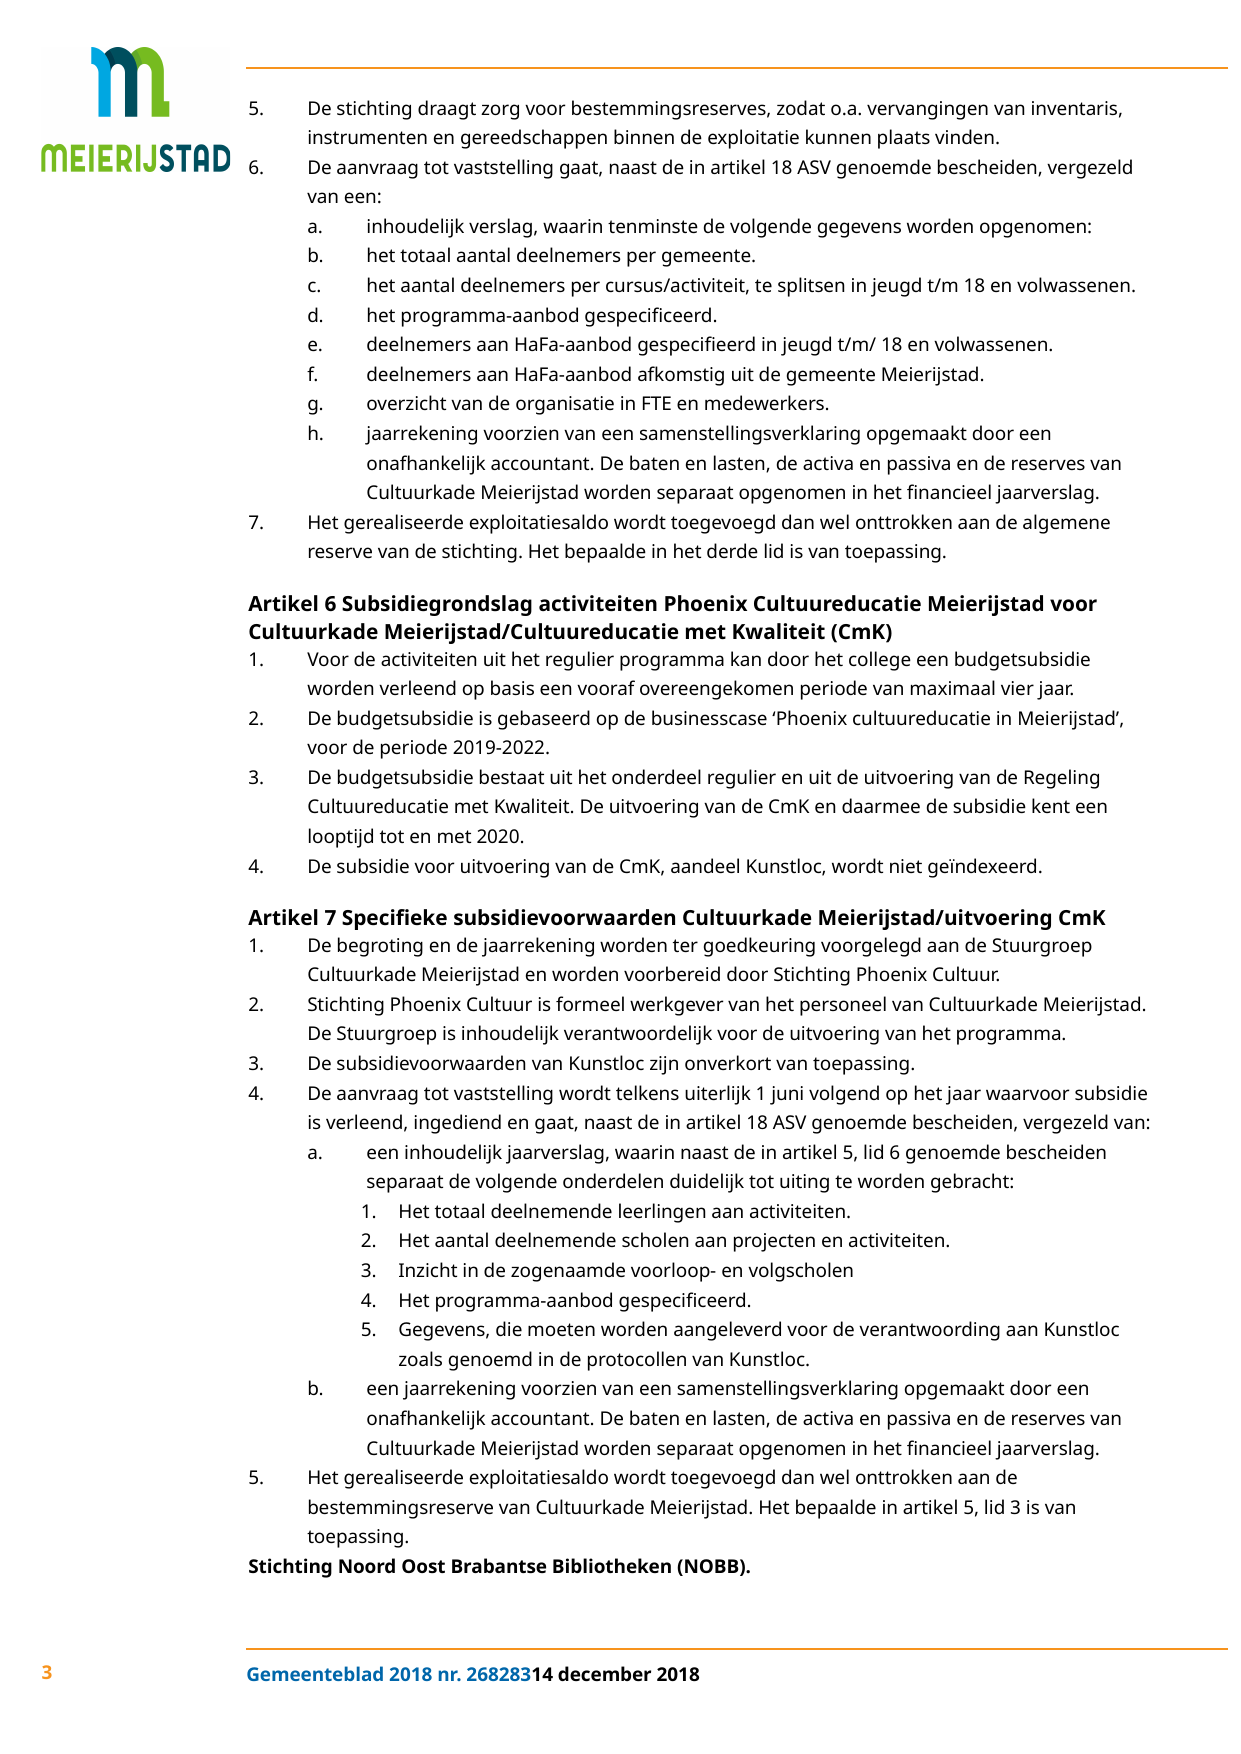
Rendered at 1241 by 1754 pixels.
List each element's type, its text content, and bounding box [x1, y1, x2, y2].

list Voor de activiteiten uit het regulier programma kan door het college een budgetsubsidie worden verleend op basis een vooraf overeengekomen periode van maximaal vier jaar. [248, 646, 1152, 701]
list De subsidievoorwaarden van Kunstloc zijn onverkort van toepassing. [248, 1050, 1152, 1076]
list De aanvraag tot vaststelling wordt telkens uiterlijk 1 juni volgend op het jaar waarvoor subsidie is verleend, ingediend en gaat, naast de in artikel 18 ASV genoemde bescheiden, vergezeld van: [248, 1080, 1152, 1135]
list een jaarrekening voorzien van een samenstellingsverklaring opgemaakt door een onafhankelijk accountant. De baten en lasten, de activa en passiva en de reserves van Cultuurkade Meierijstad worden separaat opgenomen in het financieel jaarverslag. [307, 1376, 1152, 1460]
list Het gerealiseerde exploitatiesaldo wordt toegevoegd dan wel onttrokken aan de algemene reserve van de stichting. Het bepaalde in het derde lid is van toepassing. [248, 509, 1152, 564]
list De aanvraag tot vaststelling gaat, naast de in artikel 18 ASV genoemde bescheiden, vergezeld van een: [248, 154, 1152, 209]
list De subsidie voor uitvoering van de CmK, aandeel Kunstloc, wordt niet geïndexeerd. [248, 853, 1152, 879]
list De stichting draagt zorg voor bestemmingsreserves, zodat o.a. vervangingen van inventaris, instrumenten en gereedschappen binnen de exploitatie kunnen plaats vinden. [248, 95, 1152, 150]
list overzicht van de organisatie in FTE en medewerkers. [307, 391, 1152, 416]
list De begroting en de jaarrekening worden ter goedkeuring voorgelegd aan de Stuurgroep Cultuurkade Meierijstad en worden voorbereid door Stichting Phoenix Cultuur. [248, 932, 1152, 987]
list het programma-aanbod gespecificeerd. [307, 302, 1152, 328]
list De budgetsubsidie bestaat uit het onderdeel regulier en uit de uitvoering van de Regeling Cultuureducatie met Kwaliteit. De uitvoering van de CmK en daarmee de subsidie kent een looptijd tot en met 2020. [248, 764, 1152, 849]
list het totaal aantal deelnemers per gemeente. [307, 243, 1152, 268]
list Het gerealiseerde exploitatiesaldo wordt toegevoegd dan wel onttrokken aan de bestemmingsreserve van Cultuurkade Meierijstad. Het bepaalde in artikel 5, lid 3 is van toepassing. [248, 1464, 1152, 1549]
list het aantal deelnemers per cursus/activiteit, te splitsen in jeugd t/m 18 en volwassenen. [307, 272, 1152, 298]
list jaarrekening voorzien van een samenstellingsverklaring opgemaakt door een onafhankelijk accountant. De baten en lasten, de activa en passiva en de reserves van Cultuurkade Meierijstad worden separaat opgenomen in het financieel jaarverslag. [307, 420, 1152, 505]
list Stichting Phoenix Cultuur is formeel werkgever van het personeel van Cultuurkade Meierijstad. De Stuurgroep is inhoudelijk verantwoordelijk voor de uitvoering van het programma. [248, 991, 1152, 1046]
text Stichting Noord Oost Brabantse Bibliotheken (NOBB). [248, 1553, 1152, 1579]
text Artikel 7 Specifieke subsidievoorwaarden Cultuurkade Meierijstad/uitvoering CmK [248, 903, 1152, 932]
list Inzicht in de zogenaamde voorloop- en volgscholen [361, 1257, 1152, 1283]
list een inhoudelijk jaarverslag, waarin naast de in artikel 5, lid 6 genoemde bescheiden separaat de volgende onderdelen duidelijk tot uiting te worden gebracht: [307, 1139, 1152, 1194]
list deelnemers aan HaFa-aanbod gespecifieerd in jeugd t/m/ 18 en volwassenen. [307, 331, 1152, 357]
list inhoudelijk verslag, waarin tenminste de volgende gegevens worden opgenomen: [307, 213, 1152, 239]
list Gegevens, die moeten worden aangeleverd voor de verantwoording aan Kunstloc zoals genoemd in de protocollen van Kunstloc. [361, 1316, 1152, 1372]
list deelnemers aan HaFa-aanbod afkomstig uit de gemeente Meierijstad. [307, 361, 1152, 387]
list Het aantal deelnemende scholen aan projecten en activiteiten. [361, 1228, 1152, 1253]
text Artikel 6 Subsidiegrondslag activiteiten Phoenix Cultuureducatie Meierijstad voor Cultuurkade Meierijstad/Cultuureducatie met Kwaliteit (CmK) [248, 589, 1152, 646]
list Het programma-aanbod gespecificeerd. [361, 1287, 1152, 1312]
list Het totaal deelnemende leerlingen aan activiteiten. [361, 1198, 1152, 1224]
picture [41, 47, 231, 172]
list De budgetsubsidie is gebaseerd op de businesscase ‘Phoenix cultuureducatie in Meierijstad’, voor de periode 2019-2022. [248, 705, 1152, 760]
